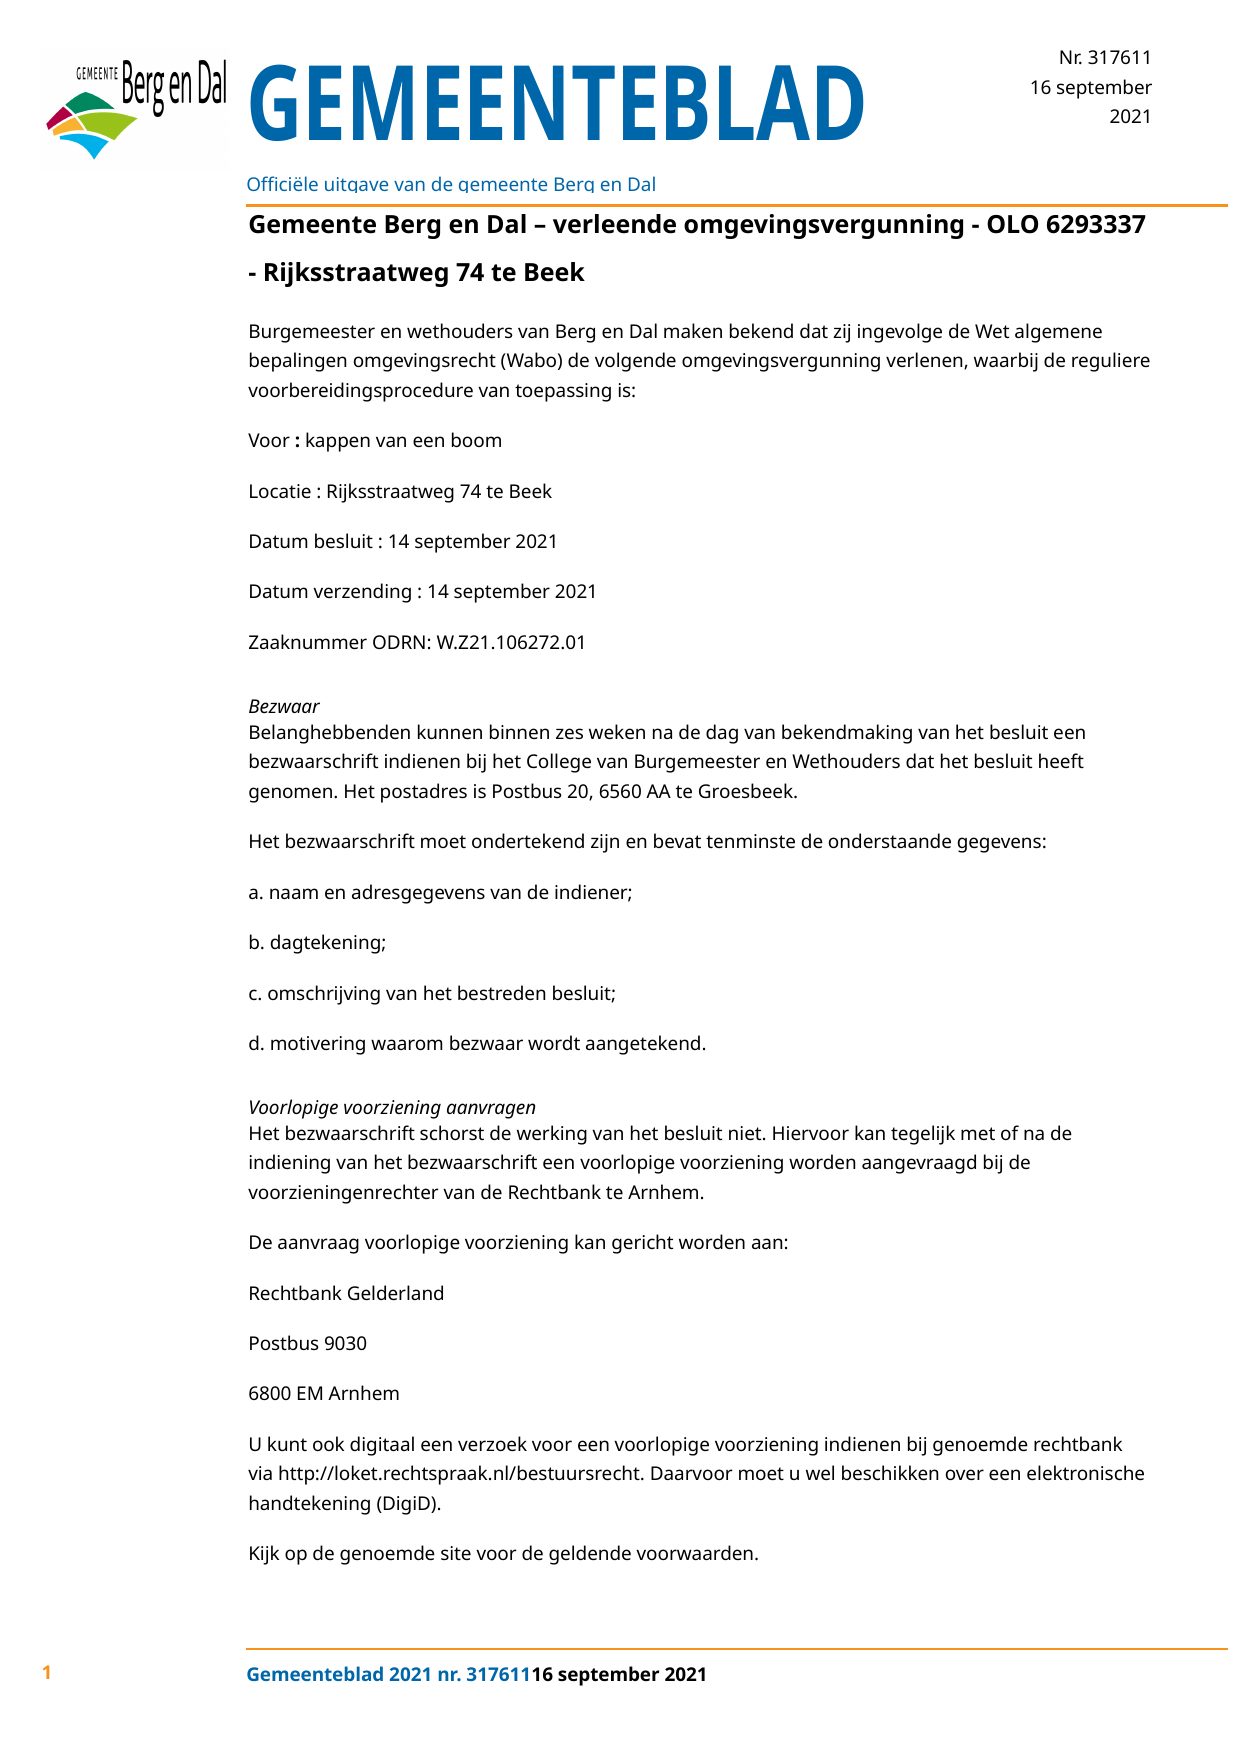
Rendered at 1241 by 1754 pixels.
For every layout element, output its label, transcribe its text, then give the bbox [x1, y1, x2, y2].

text a. naam en adresgegevens van de indiener; [248, 879, 1152, 904]
text Voor : kappen van een boom [248, 427, 1152, 453]
text Belanghebbenden kunnen binnen zes weken na de dag van bekendmaking van het besluit een bezwaarschrift indienen bij het College van Burgemeester en Wethouders dat het besluit heeft genomen. Het postadres is Postbus 20, 6560 AA te Groesbeek. [248, 719, 1152, 804]
text Kijk op de genoemde site voor de geldende voorwaarden. [248, 1541, 1152, 1566]
text Bezwaar [248, 693, 1152, 719]
text Burgemeester en wethouders van Berg en Dal maken bekend dat zij ingevolge de Wet algemene bepalingen omgevingsrecht (Wabo) de volgende omgevingsvergunning verlenen, waarbij de reguliere voorbereidingsprocedure van toepassing is: [248, 318, 1152, 403]
text 6800 EM Arnhem [248, 1381, 1152, 1406]
picture [41, 47, 231, 172]
text Het bezwaarschrift moet ondertekend zijn en bevat tenminste de onderstaande gegevens: [248, 828, 1152, 854]
text d. motivering waarom bezwaar wordt aangetekend. [248, 1030, 1152, 1056]
text Locatie : Rijksstraatweg 74 te Beek [248, 478, 1152, 504]
text Rechtbank Gelderland [248, 1280, 1152, 1306]
text Datum besluit : 14 september 2021 [248, 528, 1152, 554]
text Gemeente Berg en Dal – verleende omgevingsvergunning - OLO 6293337 - Rijksstraatweg 74 te Beek [248, 207, 1152, 288]
text De aanvraag voorlopige voorziening kan gericht worden aan: [248, 1229, 1152, 1255]
text Postbus 9030 [248, 1330, 1152, 1356]
text b. dagtekening; [248, 929, 1152, 955]
text Datum verzending : 14 september 2021 [248, 579, 1152, 604]
text Het bezwaarschrift schorst de werking van het besluit niet. Hiervoor kan tegelijk met of na de indiening van het bezwaarschrift een voorlopige voorziening worden aangevraagd bij de voorzieningenrechter van de Rechtbank te Arnhem. [248, 1120, 1152, 1205]
text U kunt ook digitaal een verzoek voor een voorlopige voorziening indienen bij genoemde rechtbank via http://loket.rechtspraak.nl/bestuursrecht. Daarvoor moet u wel beschikken over een elektronische handtekening (DigiD). [248, 1431, 1152, 1516]
text Voorlopige voorziening aanvragen [248, 1094, 1152, 1120]
text c. omschrijving van het bestreden besluit; [248, 980, 1152, 1005]
text Zaaknummer ODRN: W.Z21.106272.01 [248, 629, 1152, 655]
